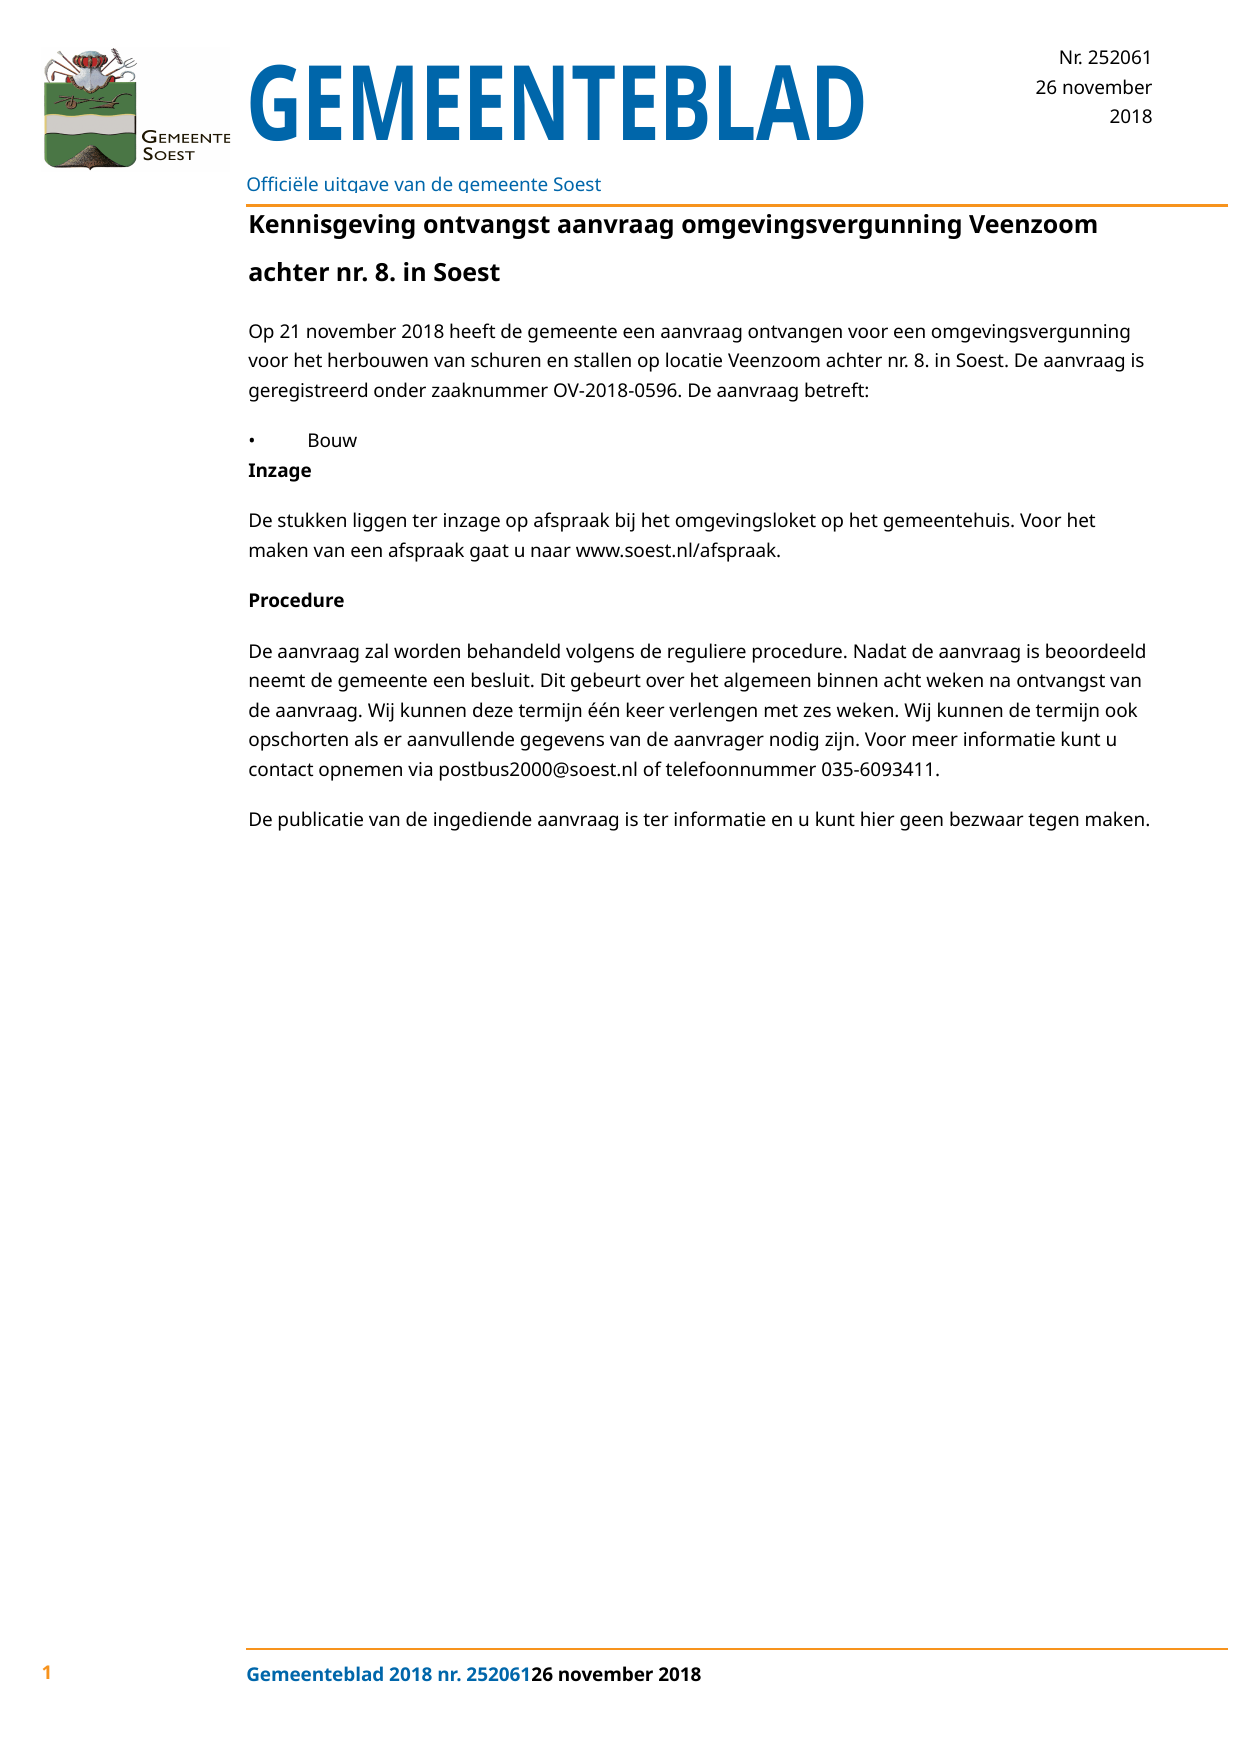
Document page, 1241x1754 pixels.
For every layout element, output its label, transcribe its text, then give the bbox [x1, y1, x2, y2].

text De publicatie van de ingediende aanvraag is ter informatie en u kunt hier geen bezwaar tegen maken. [248, 807, 1152, 832]
list Bouw [248, 427, 1152, 453]
text De stukken liggen ter inzage op afspraak bij het omgevingsloket op het gemeentehuis. Voor het maken van een afspraak gaat u naar www.soest.nl/afspraak. [248, 507, 1152, 563]
text Procedure [248, 587, 1152, 613]
text Kennisgeving ontvangst aanvraag omgevingsvergunning Veenzoom achter nr. 8. in Soest [248, 207, 1152, 288]
picture [41, 47, 231, 172]
text De aanvraag zal worden behandeld volgens de reguliere procedure. Nadat de aanvraag is beoordeeld neemt de gemeente een besluit. Dit gebeurt over het algemeen binnen acht weken na ontvangst van de aanvraag. Wij kunnen deze termijn één keer verlengen met zes weken. Wij kunnen de termijn ook opschorten als er aanvullende gegevens van de aanvrager nodig zijn. Voor meer informatie kunt u contact opnemen via postbus2000@soest.nl of telefoonnummer 035-6093411. [248, 638, 1152, 782]
text Inzage [248, 457, 1152, 483]
text Op 21 november 2018 heeft de gemeente een aanvraag ontvangen voor een omgevingsvergunning voor het herbouwen van schuren en stallen op locatie Veenzoom achter nr. 8. in Soest. De aanvraag is geregistreerd onder zaaknummer OV-2018-0596. De aanvraag betreft: [248, 318, 1152, 403]
